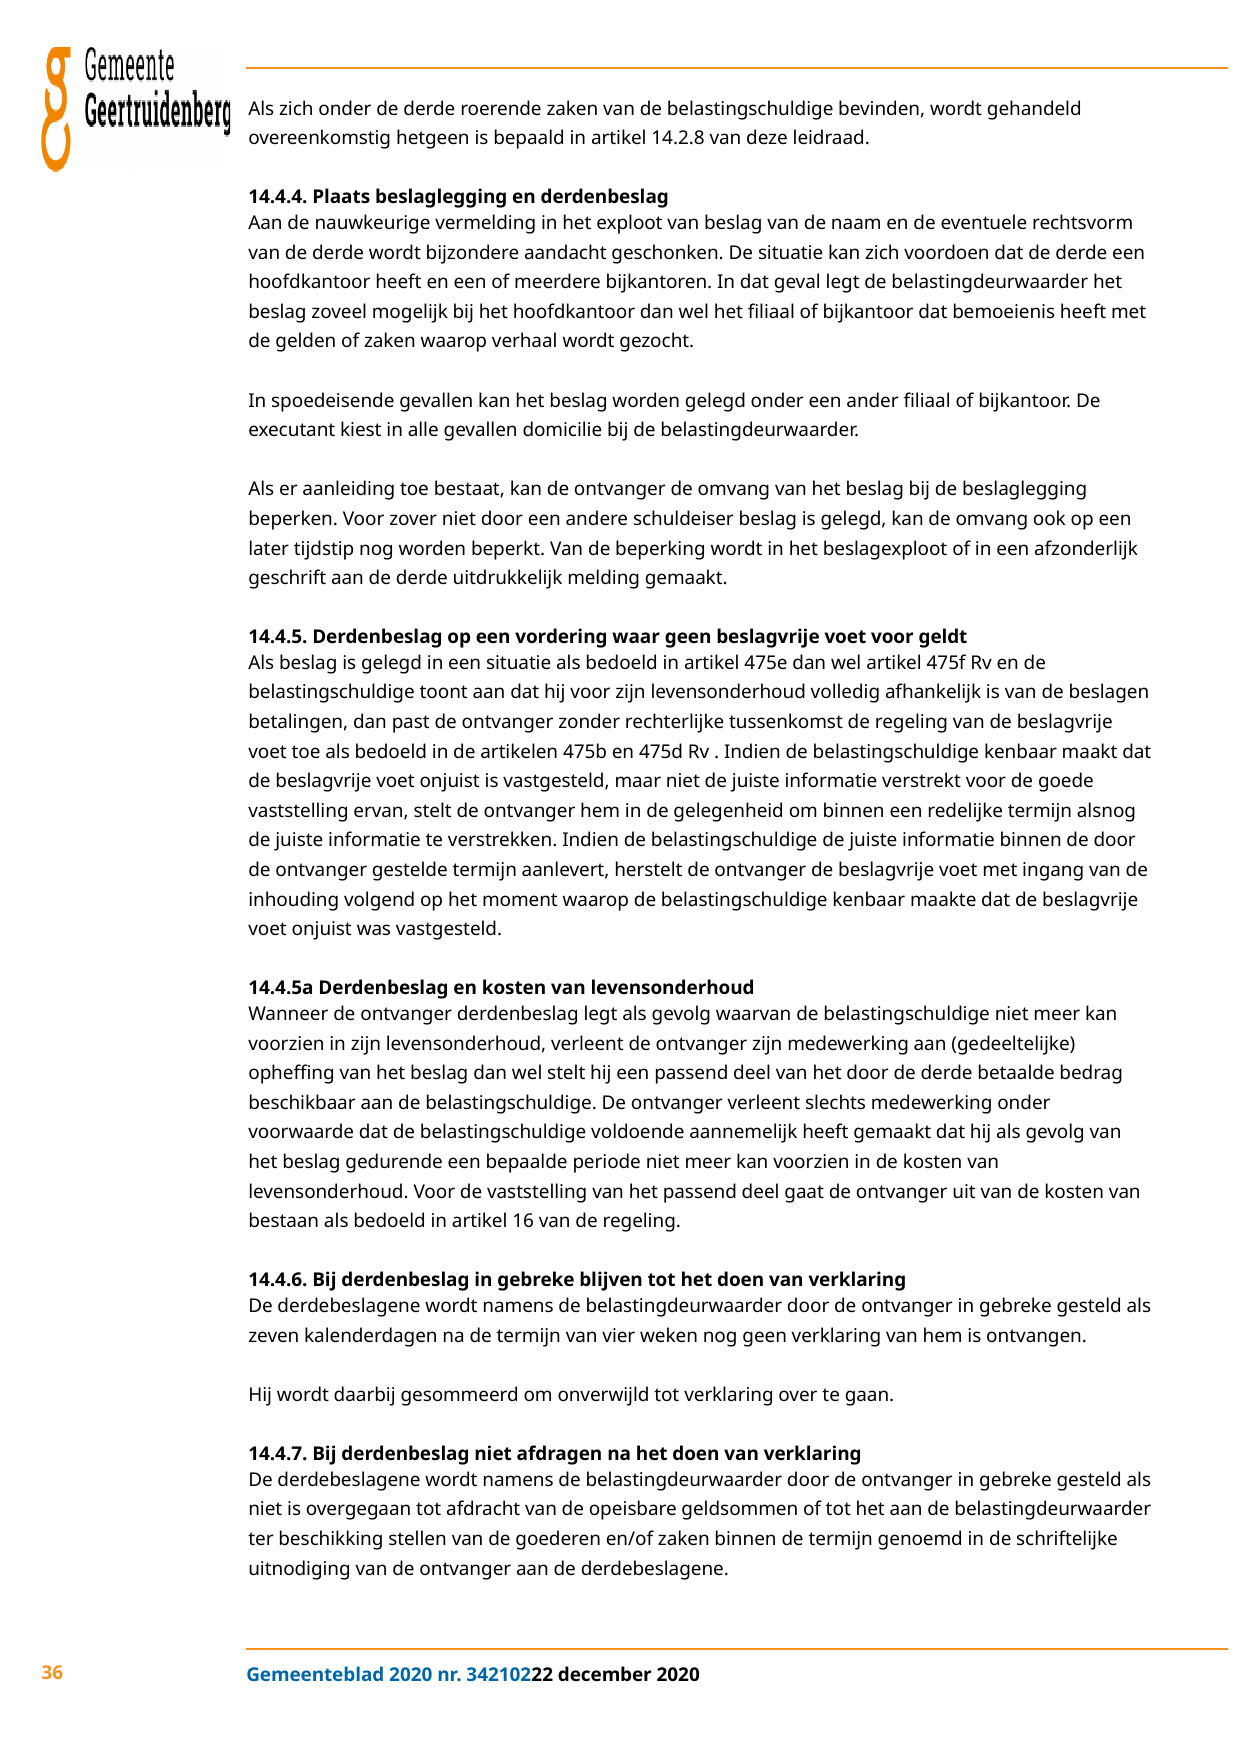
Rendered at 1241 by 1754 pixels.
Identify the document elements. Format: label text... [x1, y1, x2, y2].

text 14.4.4. Plaats beslaglegging en derdenbeslag [248, 183, 1152, 209]
text Als er aanleiding toe bestaat, kan de ontvanger de omvang van het beslag bij de beslaglegging beperken. Voor zover niet door een andere schuldeiser beslag is gelegd, kan de omvang ook op een later tijdstip nog worden beperkt. Van de beperking wordt in het beslagexploot of in een afzonderlijk geschrift aan de derde uitdrukkelijk melding gemaakt. [248, 476, 1152, 590]
text Aan de nauwkeurige vermelding in het exploot van beslag van de naam en de eventuele rechtsvorm van de derde wordt bijzondere aandacht geschonken. De situatie kan zich voordoen dat de derde een hoofdkantoor heeft en een of meerdere bijkantoren. In dat geval legt de belastingdeurwaarder het beslag zoveel mogelijk bij het hoofdkantoor dan wel het filiaal of bijkantoor dat bemoeienis heeft met de gelden of zaken waarop verhaal wordt gezocht. [248, 209, 1152, 353]
text Als zich onder de derde roerende zaken van de belastingschuldige bevinden, wordt gehandeld overeenkomstig hetgeen is bepaald in artikel 14.2.8 van deze leidraad. [248, 95, 1152, 150]
text Hij wordt daarbij gesommeerd om onverwijld tot verklaring over te gaan. [248, 1381, 1152, 1407]
text 14.4.7. Bij derdenbeslag niet afdragen na het doen van verklaring [248, 1440, 1152, 1466]
text Wanneer de ontvanger derdenbeslag legt als gevolg waarvan de belastingschuldige niet meer kan voorzien in zijn levensonderhoud, verleent de ontvanger zijn medewerking aan (gedeeltelijke) opheffing van het beslag dan wel stelt hij een passend deel van het door de derde betaalde bedrag beschikbaar aan de belastingschuldige. De ontvanger verleent slechts medewerking onder voorwaarde dat de belastingschuldige voldoende aannemelijk heeft gemaakt dat hij als gevolg van het beslag gedurende een bepaalde periode niet meer kan voorzien in de kosten van levensonderhoud. Voor de vaststelling van het passend deel gaat de ontvanger uit van de kosten van bestaan als bedoeld in artikel 16 van de regeling. [248, 1000, 1152, 1233]
text 14.4.5a Derdenbeslag en kosten van levensonderhoud [248, 974, 1152, 1000]
text De derdebeslagene wordt namens de belastingdeurwaarder door de ontvanger in gebreke gesteld als niet is overgegaan tot afdracht van de opeisbare geldsommen of tot het aan de belastingdeurwaarder ter beschikking stellen van de goederen en/of zaken binnen de termijn genoemd in de schriftelijke uitnodiging van de ontvanger aan de derdebeslagene. [248, 1466, 1152, 1580]
text 14.4.6. Bij derdenbeslag in gebreke blijven tot het doen van verklaring [248, 1267, 1152, 1292]
text Als beslag is gelegd in een situatie als bedoeld in artikel 475e dan wel artikel 475f Rv en de belastingschuldige toont aan dat hij voor zijn levensonderhoud volledig afhankelijk is van de beslagen betalingen, dan past de ontvanger zonder rechterlijke tussenkomst de regeling van de beslagvrije voet toe als bedoeld in de artikelen 475b en 475d Rv . Indien de belastingschuldige kenbaar maakt dat de beslagvrije voet onjuist is vastgesteld, maar niet de juiste informatie verstrekt voor de goede vaststelling ervan, stelt de ontvanger hem in de gelegenheid om binnen een redelijke termijn alsnog de juiste informatie te verstrekken. Indien de belastingschuldige de juiste informatie binnen de door de ontvanger gestelde termijn aanlevert, herstelt de ontvanger de beslagvrije voet met ingang van de inhouding volgend op het moment waarop de belastingschuldige kenbaar maakte dat de beslagvrije voet onjuist was vastgesteld. [248, 649, 1152, 941]
text 14.4.5. Derdenbeslag op een vordering waar geen beslagvrije voet voor geldt [248, 623, 1152, 649]
picture [41, 47, 231, 172]
text In spoedeisende gevallen kan het beslag worden gelegd onder een ander filiaal of bijkantoor. De executant kiest in alle gevallen domicilie bij de belastingdeurwaarder. [248, 387, 1152, 442]
text De derdebeslagene wordt namens de belastingdeurwaarder door de ontvanger in gebreke gesteld als zeven kalenderdagen na de termijn van vier weken nog geen verklaring van hem is ontvangen. [248, 1292, 1152, 1348]
